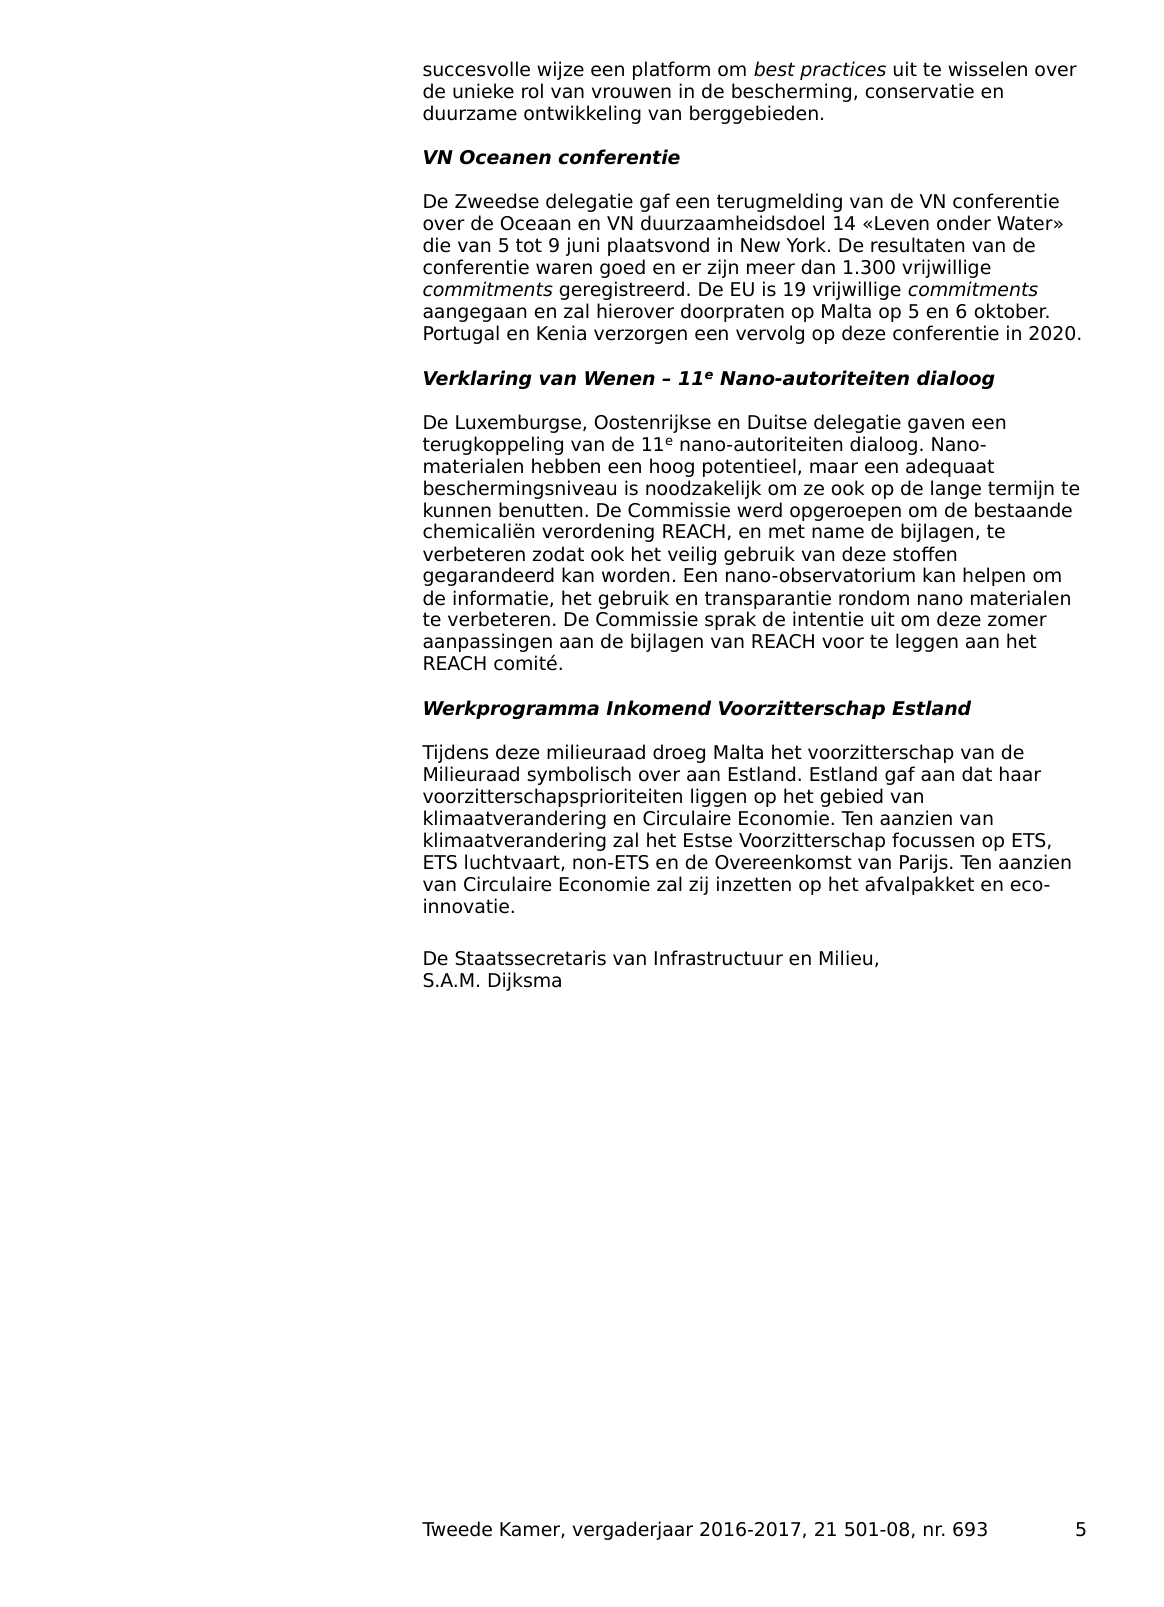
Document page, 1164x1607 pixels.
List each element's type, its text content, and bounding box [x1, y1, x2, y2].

text De Staatssecretaris van Infrastructuur en Milieu, S.A.M. Dijksma [422, 947, 1087, 991]
text Tijdens deze milieuraad droeg Malta het voorzitterschap van de Milieuraad symbolisch over aan Estland. Estland gaf aan dat haar voorzitterschapsprioriteiten liggen op het gebied van klimaatverandering en Circulaire Economie. Ten aanzien van klimaatverandering zal het Estse Voorzitterschap focussen op ETS, ETS luchtvaart, non-ETS en de Overeenkomst van Parijs. Ten aanzien van Circulaire Economie zal zij inzetten op het afvalpakket en eco-innovatie. [422, 742, 1087, 917]
subtitle VN Oceanen conferentie [422, 147, 1087, 169]
text De Zweedse delegatie gaf een terugmelding van de VN conferentie over de Oceaan en VN duurzaamheidsdoel 14 «Leven onder Water» die van 5 tot 9 juni plaatsvond in New York. De resultaten van de conferentie waren goed en er zijn meer dan 1.300 vrijwillige commitments geregistreerd. De EU is 19 vrijwillige commitments aangegaan en zal hierover doorpraten op Malta op 5 en 6 oktober. Portugal en Kenia verzorgen een vervolg op deze conferentie in 2020. [422, 191, 1087, 345]
subtitle Verklaring van Wenen – 11e Nano-autoriteiten dialoog [422, 367, 1087, 389]
subtitle Werkprogramma Inkomend Voorzitterschap Estland [422, 697, 1087, 719]
text succesvolle wijze een platform om best practices uit te wisselen over de unieke rol van vrouwen in de bescherming, conservatie en duurzame ontwikkeling van berggebieden. [422, 59, 1087, 125]
text De Luxemburgse, Oostenrijkse en Duitse delegatie gaven een terugkoppeling van de 11e nano-autoriteiten dialoog. Nano-materialen hebben een hoog potentieel, maar een adequaat beschermingsniveau is noodzakelijk om ze ook op de lange termijn te kunnen benutten. De Commissie werd opgeroepen om de bestaande chemicaliën verordening REACH, en met name de bijlagen, te verbeteren zodat ook het veilig gebruik van deze stoffen gegarandeerd kan worden. Een nano-observatorium kan helpen om de informatie, het gebruik en transparantie rondom nano materialen te verbeteren. De Commissie sprak de intentie uit om deze zomer aanpassingen aan de bijlagen van REACH voor te leggen aan het REACH comité. [422, 412, 1087, 675]
